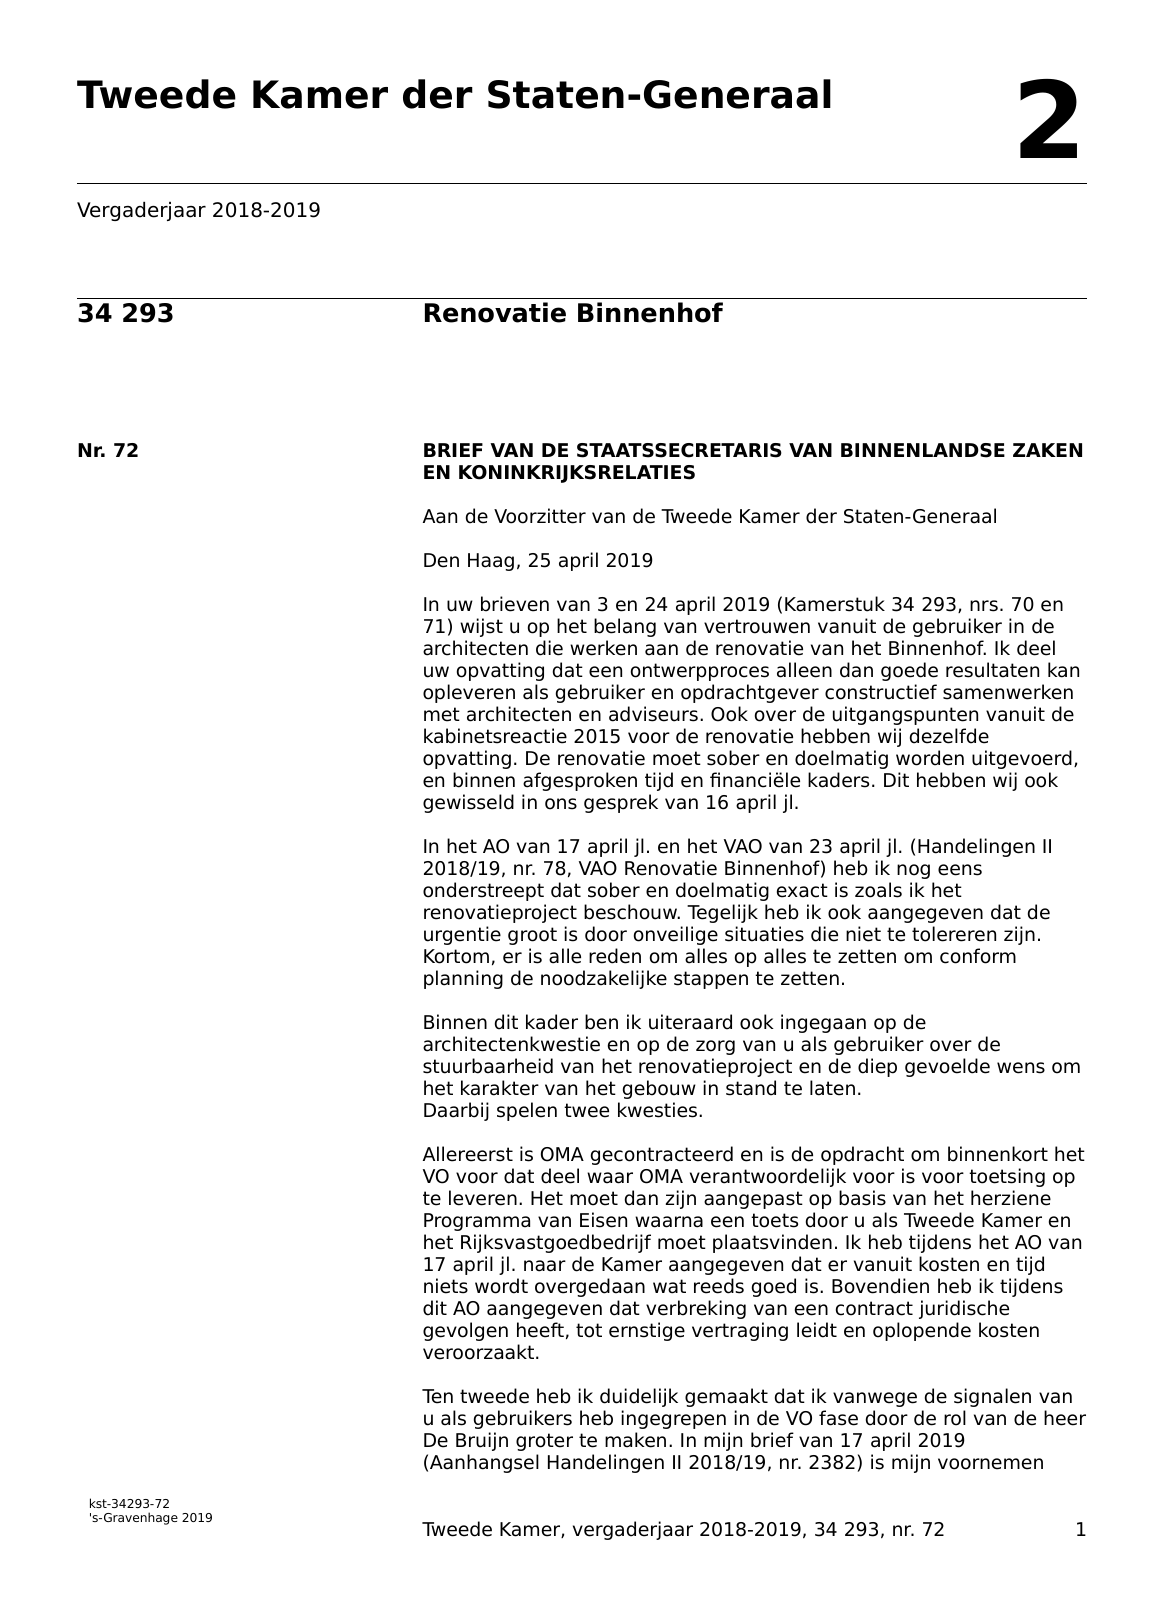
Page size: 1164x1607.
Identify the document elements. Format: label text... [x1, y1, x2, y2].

table_header Tweede Kamer der Staten-Generaal [77, 59, 886, 183]
text 's-Gravenhage 2019 [88, 1511, 323, 1525]
table_header 2 [886, 59, 1087, 183]
table_cell Vergaderjaar 2018-2019 [77, 184, 1087, 298]
text Binnen dit kader ben ik uiteraard ook ingegaan op de architectenkwestie en op de zorg van u als gebruiker over de stuurbaarheid van het renovatieproject en de diep gevoelde wens om het karakter van het gebouw in stand te laten. [422, 1012, 1087, 1100]
text Ten tweede heb ik duidelijk gemaakt dat ik vanwege de signalen van u als gebruikers heb ingegrepen in de VO fase door de rol van de heer De Bruijn groter te maken. In mijn brief van 17 april 2019 (Aanhangsel Handelingen II 2018/19, nr. 2382) is mijn voornemen [422, 1386, 1087, 1474]
text Aan de Voorzitter van de Tweede Kamer der Staten-Generaal [422, 506, 1087, 528]
subtitle 34 293 Renovatie Binnenhof [77, 299, 1087, 329]
text In uw brieven van 3 en 24 april 2019 (Kamerstuk 34 293, nrs. 70 en 71) wijst u op het belang van vertrouwen vanuit de gebruiker in de architecten die werken aan de renovatie van het Binnenhof. Ik deel uw opvatting dat een ontwerpproces alleen dan goede resultaten kan opleveren als gebruiker en opdrachtgever constructief samenwerken met architecten en adviseurs. Ook over de uitgangspunten vanuit de kabinetsreactie 2015 voor de renovatie hebben wij dezelfde opvatting. De renovatie moet sober en doelmatig worden uitgevoerd, en binnen afgesproken tijd en financiële kaders. Dit hebben wij ook gewisseld in ons gesprek van 16 april jl. [422, 594, 1087, 814]
text Allereerst is OMA gecontracteerd en is de opdracht om binnenkort het VO voor dat deel waar OMA verantwoordelijk voor is voor toetsing op te leveren. Het moet dan zijn aangepast op basis van het herziene Programma van Eisen waarna een toets door u als Tweede Kamer en het Rijksvastgoedbedrijf moet plaatsvinden. Ik heb tijdens het AO van 17 april jl. naar de Kamer aangegeven dat er vanuit kosten en tijd niets wordt overgedaan wat reeds goed is. Bovendien heb ik tijdens dit AO aangegeven dat verbreking van een contract juridische gevolgen heeft, tot ernstige vertraging leidt en oplopende kosten veroorzaakt. [422, 1144, 1087, 1364]
text kst-34293-72 [88, 1497, 323, 1511]
text Den Haag, 25 april 2019 [422, 550, 1087, 572]
text Daarbij spelen twee kwesties. [422, 1100, 1087, 1122]
subtitle Nr. 72 BRIEF VAN DE STAATSSECRETARIS VAN BINNENLANDSE ZAKEN EN KONINKRIJKSRELATIES [77, 440, 1087, 484]
text In het AO van 17 april jl. en het VAO van 23 april jl. (Handelingen II 2018/19, nr. 78, VAO Renovatie Binnenhof) heb ik nog eens onderstreept dat sober en doelmatig exact is zoals ik het renovatieproject beschouw. Tegelijk heb ik ook aangegeven dat de urgentie groot is door onveilige situaties die niet te tolereren zijn. Kortom, er is alle reden om alles op alles te zetten om conform planning de noodzakelijke stappen te zetten. [422, 836, 1087, 990]
